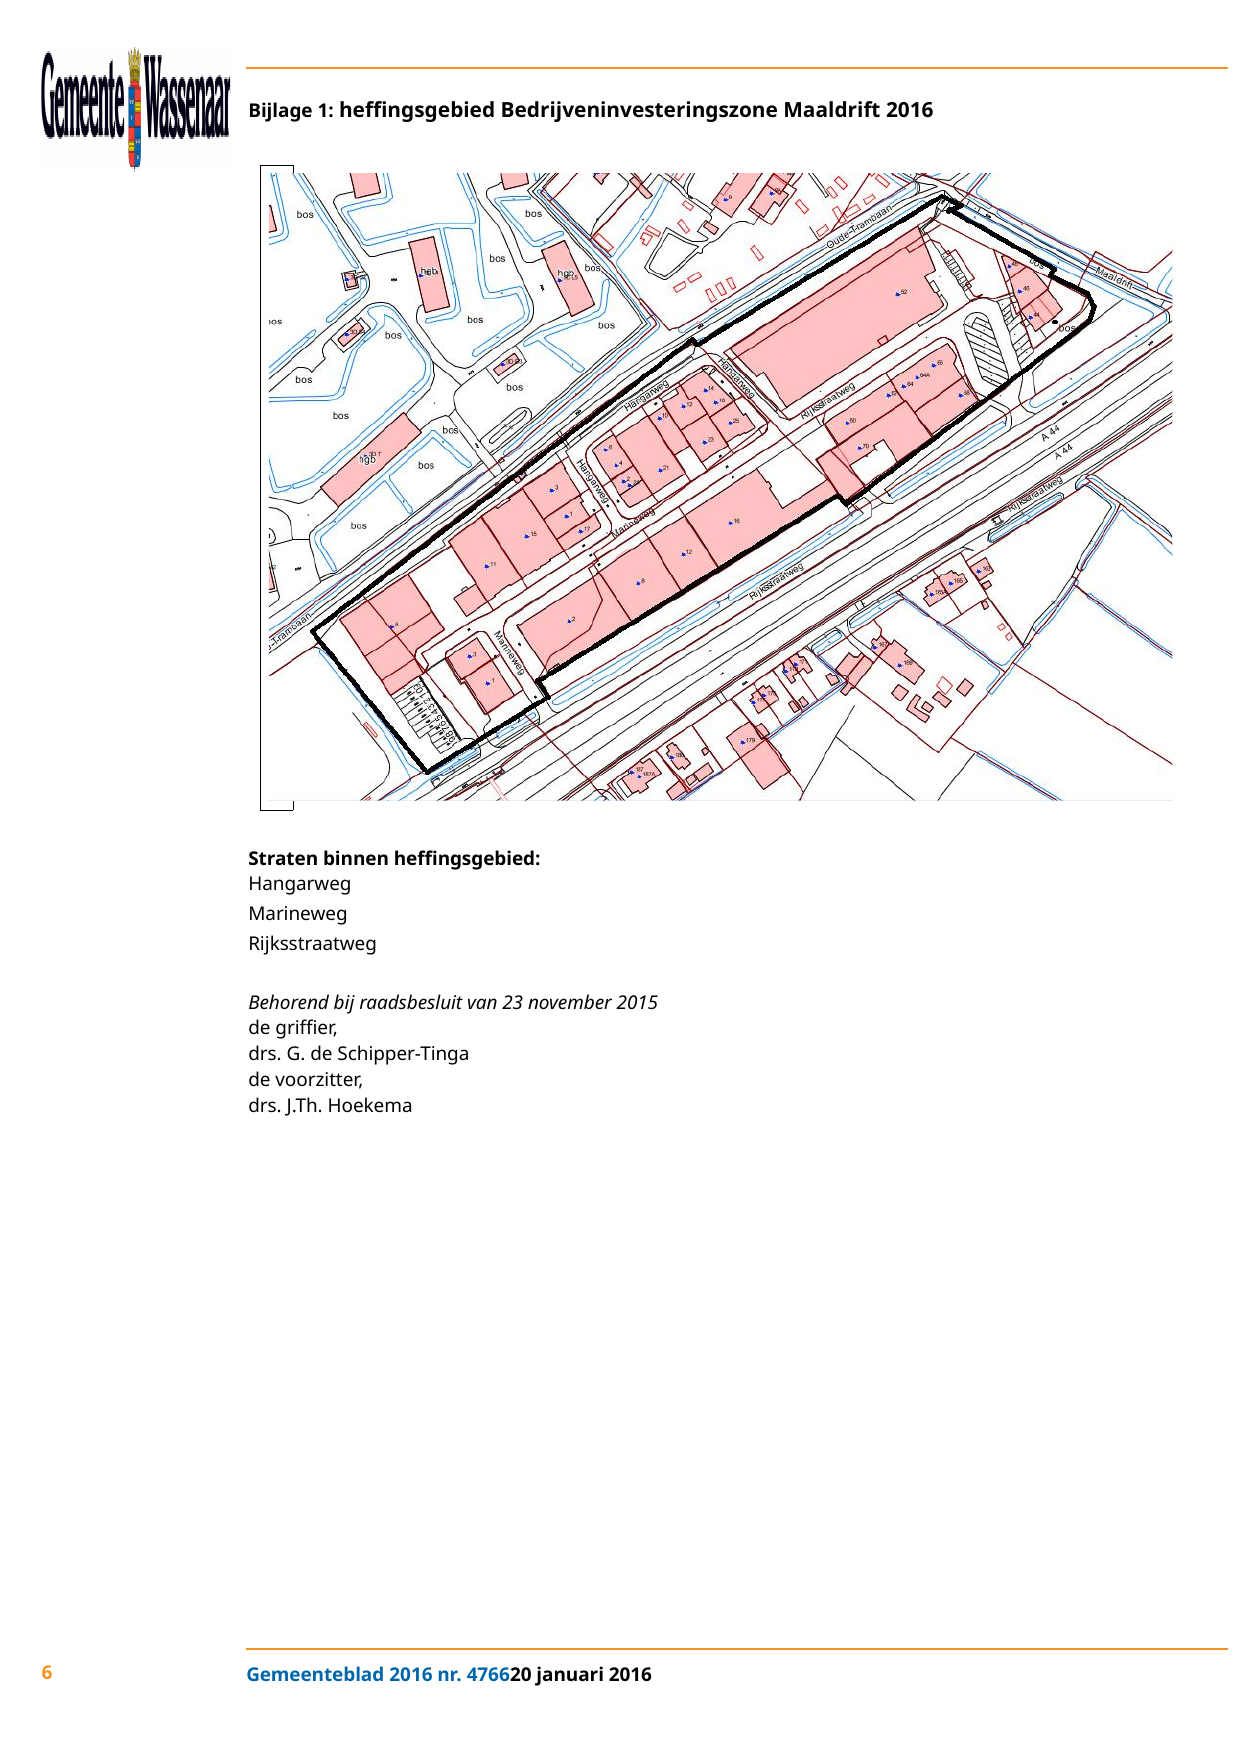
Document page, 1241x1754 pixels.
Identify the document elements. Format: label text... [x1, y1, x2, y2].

text drs. J.Th. Hoekema [248, 1092, 1152, 1117]
picture [41, 47, 231, 172]
text drs. G. de Schipper-Tinga [248, 1040, 1152, 1066]
text Behorend bij raadsbesluit van 23 november 2015 [248, 989, 1152, 1014]
text Rijksstraatweg [248, 930, 1152, 955]
text de voorzitter, [248, 1066, 1152, 1092]
text de griffier, [248, 1014, 1152, 1040]
text Straten binnen heffingsgebied: [248, 845, 1152, 871]
text Bijlage 1: heffingsgebied Bedrijveninvesteringszone Maaldrift 2016 [248, 95, 1152, 123]
picture [268, 173, 1173, 801]
text Marineweg [248, 900, 1152, 926]
text Hangarweg [248, 871, 1152, 896]
